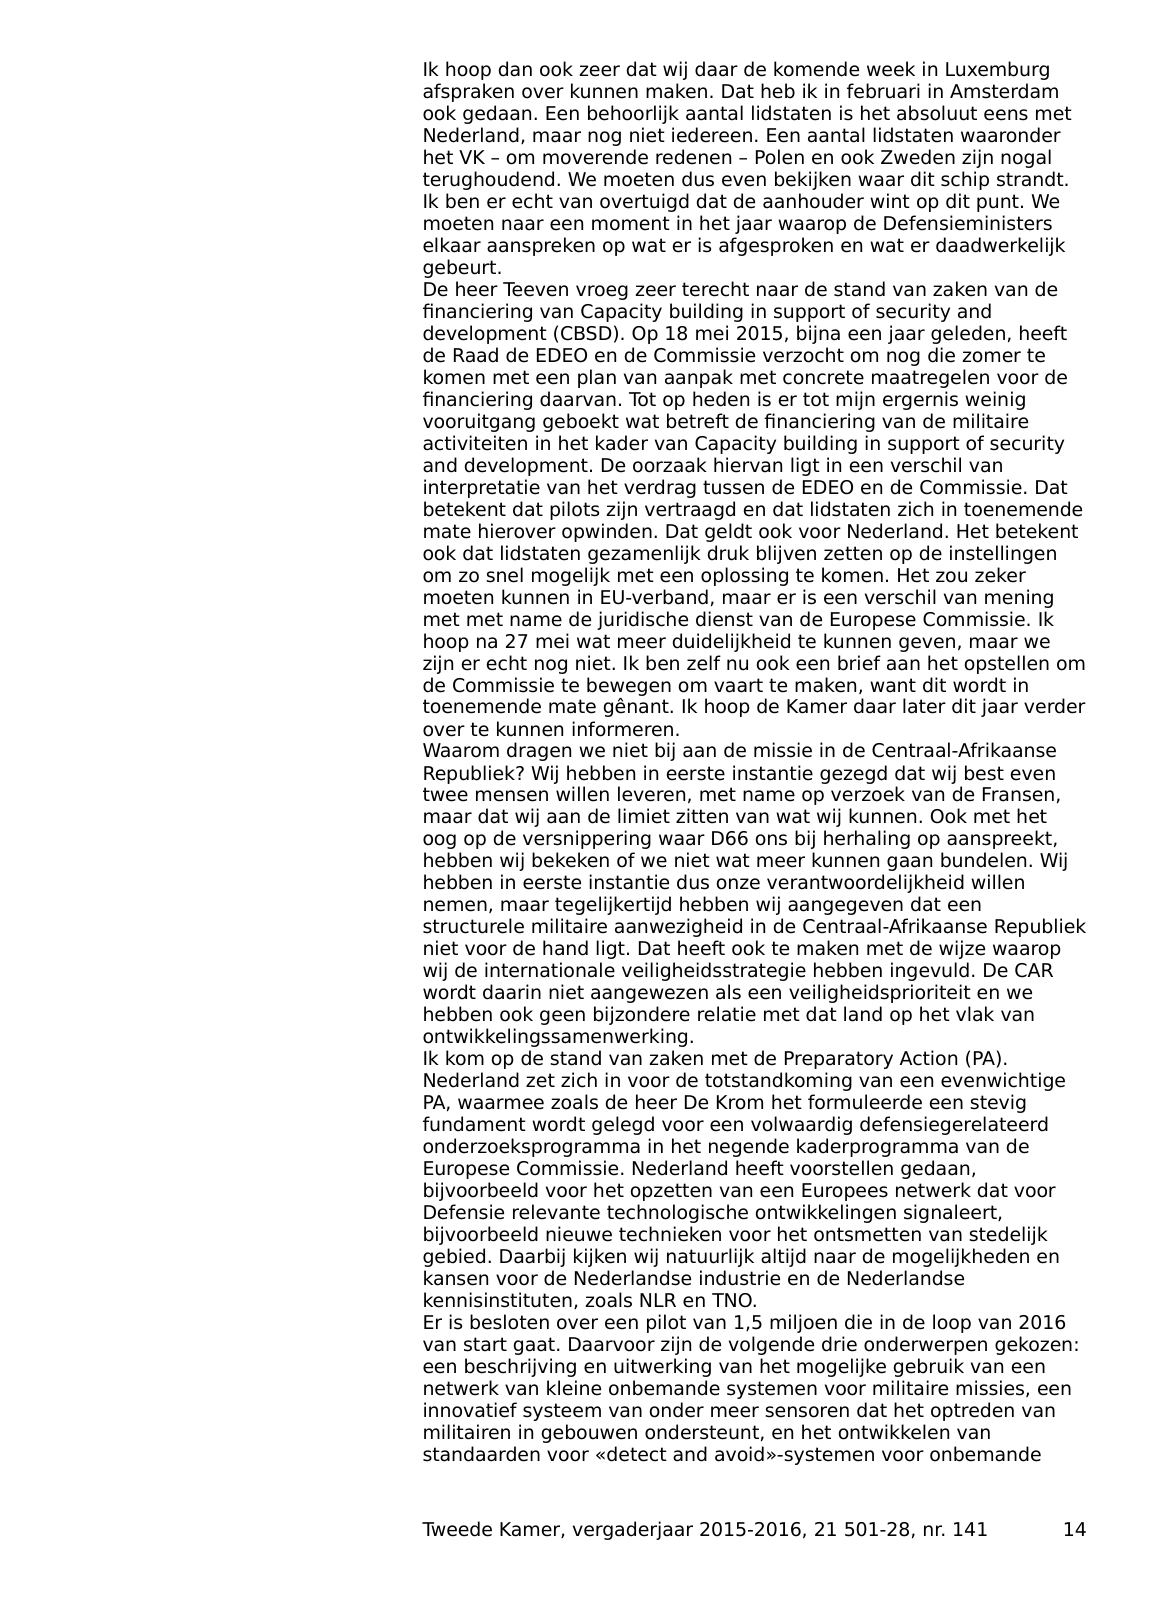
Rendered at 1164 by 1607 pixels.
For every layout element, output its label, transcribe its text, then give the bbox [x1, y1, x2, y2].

text De heer Teeven vroeg zeer terecht naar de stand van zaken van de financiering van Capacity building in support of security and development (CBSD). Op 18 mei 2015, bijna een jaar geleden, heeft de Raad de EDEO en de Commissie verzocht om nog die zomer te komen met een plan van aanpak met concrete maatregelen voor de financiering daarvan. Tot op heden is er tot mijn ergernis weinig vooruitgang geboekt wat betreft de financiering van de militaire activiteiten in het kader van Capacity building in support of security and development. De oorzaak hiervan ligt in een verschil van interpretatie van het verdrag tussen de EDEO en de Commissie. Dat betekent dat pilots zijn vertraagd en dat lidstaten zich in toenemende mate hierover opwinden. Dat geldt ook voor Nederland. Het betekent ook dat lidstaten gezamenlijk druk blijven zetten op de instellingen om zo snel mogelijk met een oplossing te komen. Het zou zeker moeten kunnen in EU-verband, maar er is een verschil van mening met met name de juridische dienst van de Europese Commissie. Ik hoop na 27 mei wat meer duidelijkheid te kunnen geven, maar we zijn er echt nog niet. Ik ben zelf nu ook een brief aan het opstellen om de Commissie te bewegen om vaart te maken, want dit wordt in toenemende mate gênant. Ik hoop de Kamer daar later dit jaar verder over te kunnen informeren. [422, 279, 1087, 740]
text Er is besloten over een pilot van 1,5 miljoen die in de loop van 2016 van start gaat. Daarvoor zijn de volgende drie onderwerpen gekozen: een beschrijving en uitwerking van het mogelijke gebruik van een netwerk van kleine onbemande systemen voor militaire missies, een innovatief systeem van onder meer sensoren dat het optreden van militairen in gebouwen ondersteunt, en het ontwikkelen van standaarden voor «detect and avoid»-systemen voor onbemande [422, 1312, 1087, 1466]
text Ik kom op de stand van zaken met de Preparatory Action (PA). Nederland zet zich in voor de totstandkoming van een evenwichtige PA, waarmee zoals de heer De Krom het formuleerde een stevig fundament wordt gelegd voor een volwaardig defensiegerelateerd onderzoeksprogramma in het negende kaderprogramma van de Europese Commissie. Nederland heeft voorstellen gedaan, bijvoorbeeld voor het opzetten van een Europees netwerk dat voor Defensie relevante technologische ontwikkelingen signaleert, bijvoorbeeld nieuwe technieken voor het ontsmetten van stedelijk gebied. Daarbij kijken wij natuurlijk altijd naar de mogelijkheden en kansen voor de Nederlandse industrie en de Nederlandse kennisinstituten, zoals NLR en TNO. [422, 1048, 1087, 1312]
text Ik hoop dan ook zeer dat wij daar de komende week in Luxemburg afspraken over kunnen maken. Dat heb ik in februari in Amsterdam ook gedaan. Een behoorlijk aantal lidstaten is het absoluut eens met Nederland, maar nog niet iedereen. Een aantal lidstaten waaronder het VK – om moverende redenen – Polen en ook Zweden zijn nogal terughoudend. We moeten dus even bekijken waar dit schip strandt. Ik ben er echt van overtuigd dat de aanhouder wint op dit punt. We moeten naar een moment in het jaar waarop de Defensieministers elkaar aanspreken op wat er is afgesproken en wat er daadwerkelijk gebeurt. [422, 59, 1087, 279]
text Waarom dragen we niet bij aan de missie in de Centraal-Afrikaanse Republiek? Wij hebben in eerste instantie gezegd dat wij best even twee mensen willen leveren, met name op verzoek van de Fransen, maar dat wij aan de limiet zitten van wat wij kunnen. Ook met het oog op de versnippering waar D66 ons bij herhaling op aanspreekt, hebben wij bekeken of we niet wat meer kunnen gaan bundelen. Wij hebben in eerste instantie dus onze verantwoordelijkheid willen nemen, maar tegelijkertijd hebben wij aangegeven dat een structurele militaire aanwezigheid in de Centraal-Afrikaanse Republiek niet voor de hand ligt. Dat heeft ook te maken met de wijze waarop wij de internationale veiligheidsstrategie hebben ingevuld. De CAR wordt daarin niet aangewezen als een veiligheidsprioriteit en we hebben ook geen bijzondere relatie met dat land op het vlak van ontwikkelingssamenwerking. [422, 740, 1087, 1048]
